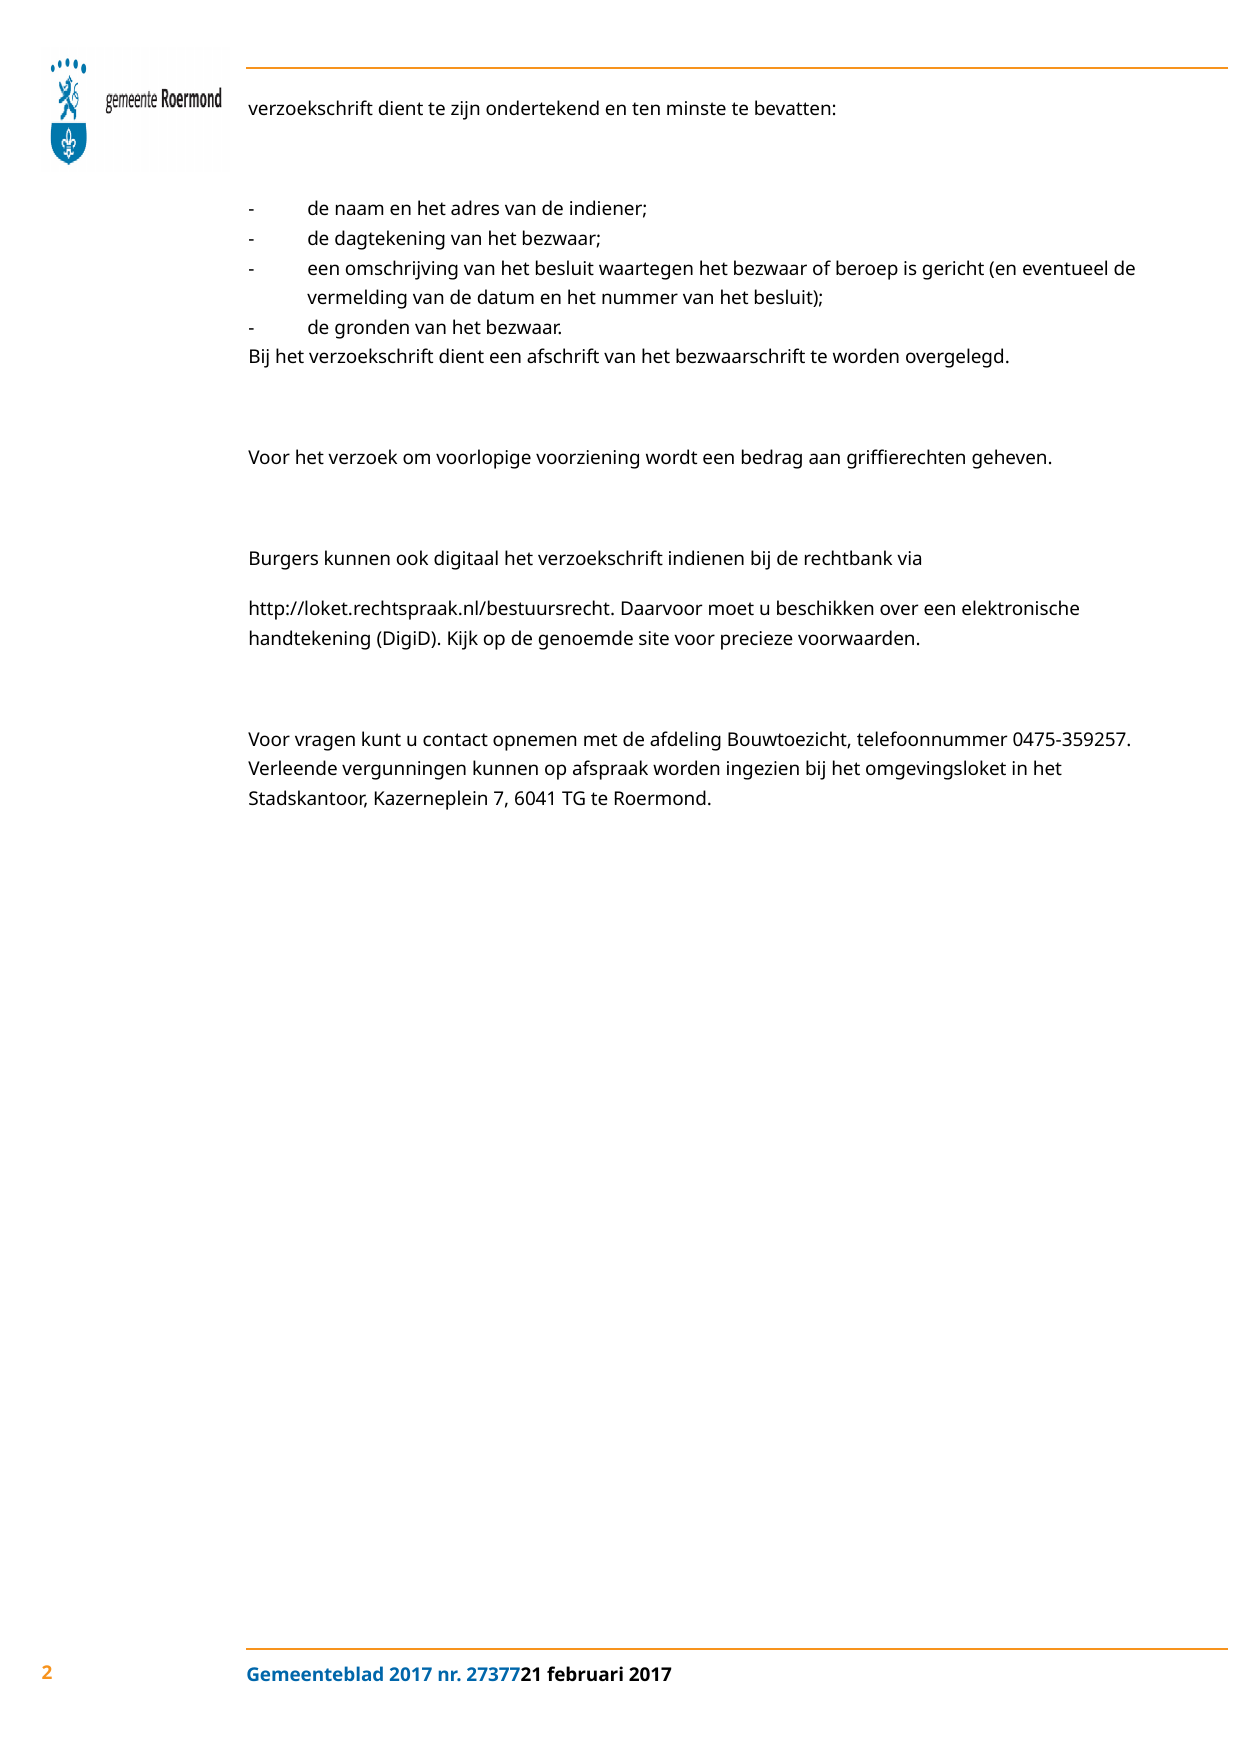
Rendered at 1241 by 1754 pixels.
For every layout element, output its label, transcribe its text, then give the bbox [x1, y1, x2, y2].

text Bij het verzoekschrift dient een afschrift van het bezwaarschrift te worden overgelegd. [248, 343, 1152, 369]
list de naam en het adres van de indiener; [248, 196, 1152, 221]
list een omschrijving van het besluit waartegen het bezwaar of beroep is gericht (en eventueel de vermelding van de datum en het nummer van het besluit); [248, 255, 1152, 310]
list de dagtekening van het bezwaar; [248, 225, 1152, 251]
picture [41, 47, 231, 172]
text verzoekschrift dient te zijn ondertekend en ten minste te bevatten: [248, 95, 1152, 121]
text Voor vragen kunt u contact opnemen met de afdeling Bouwtoezicht, telefoonnummer 0475-359257. Verleende vergunningen kunnen op afspraak worden ingezien bij het omgevingsloket in het Stadskantoor, Kazerneplein 7, 6041 TG te Roermond. [248, 726, 1152, 811]
list de gronden van het bezwaar. [248, 314, 1152, 340]
text Voor het verzoek om voorlopige voorziening wordt een bedrag aan griffierechten geheven. [248, 444, 1152, 470]
text Burgers kunnen ook digitaal het verzoekschrift indienen bij de rechtbank via [248, 545, 1152, 571]
text http://loket.rechtspraak.nl/bestuursrecht. Daarvoor moet u beschikken over een elektronische handtekening (DigiD). Kijk op de genoemde site voor precieze voorwaarden. [248, 596, 1152, 651]
